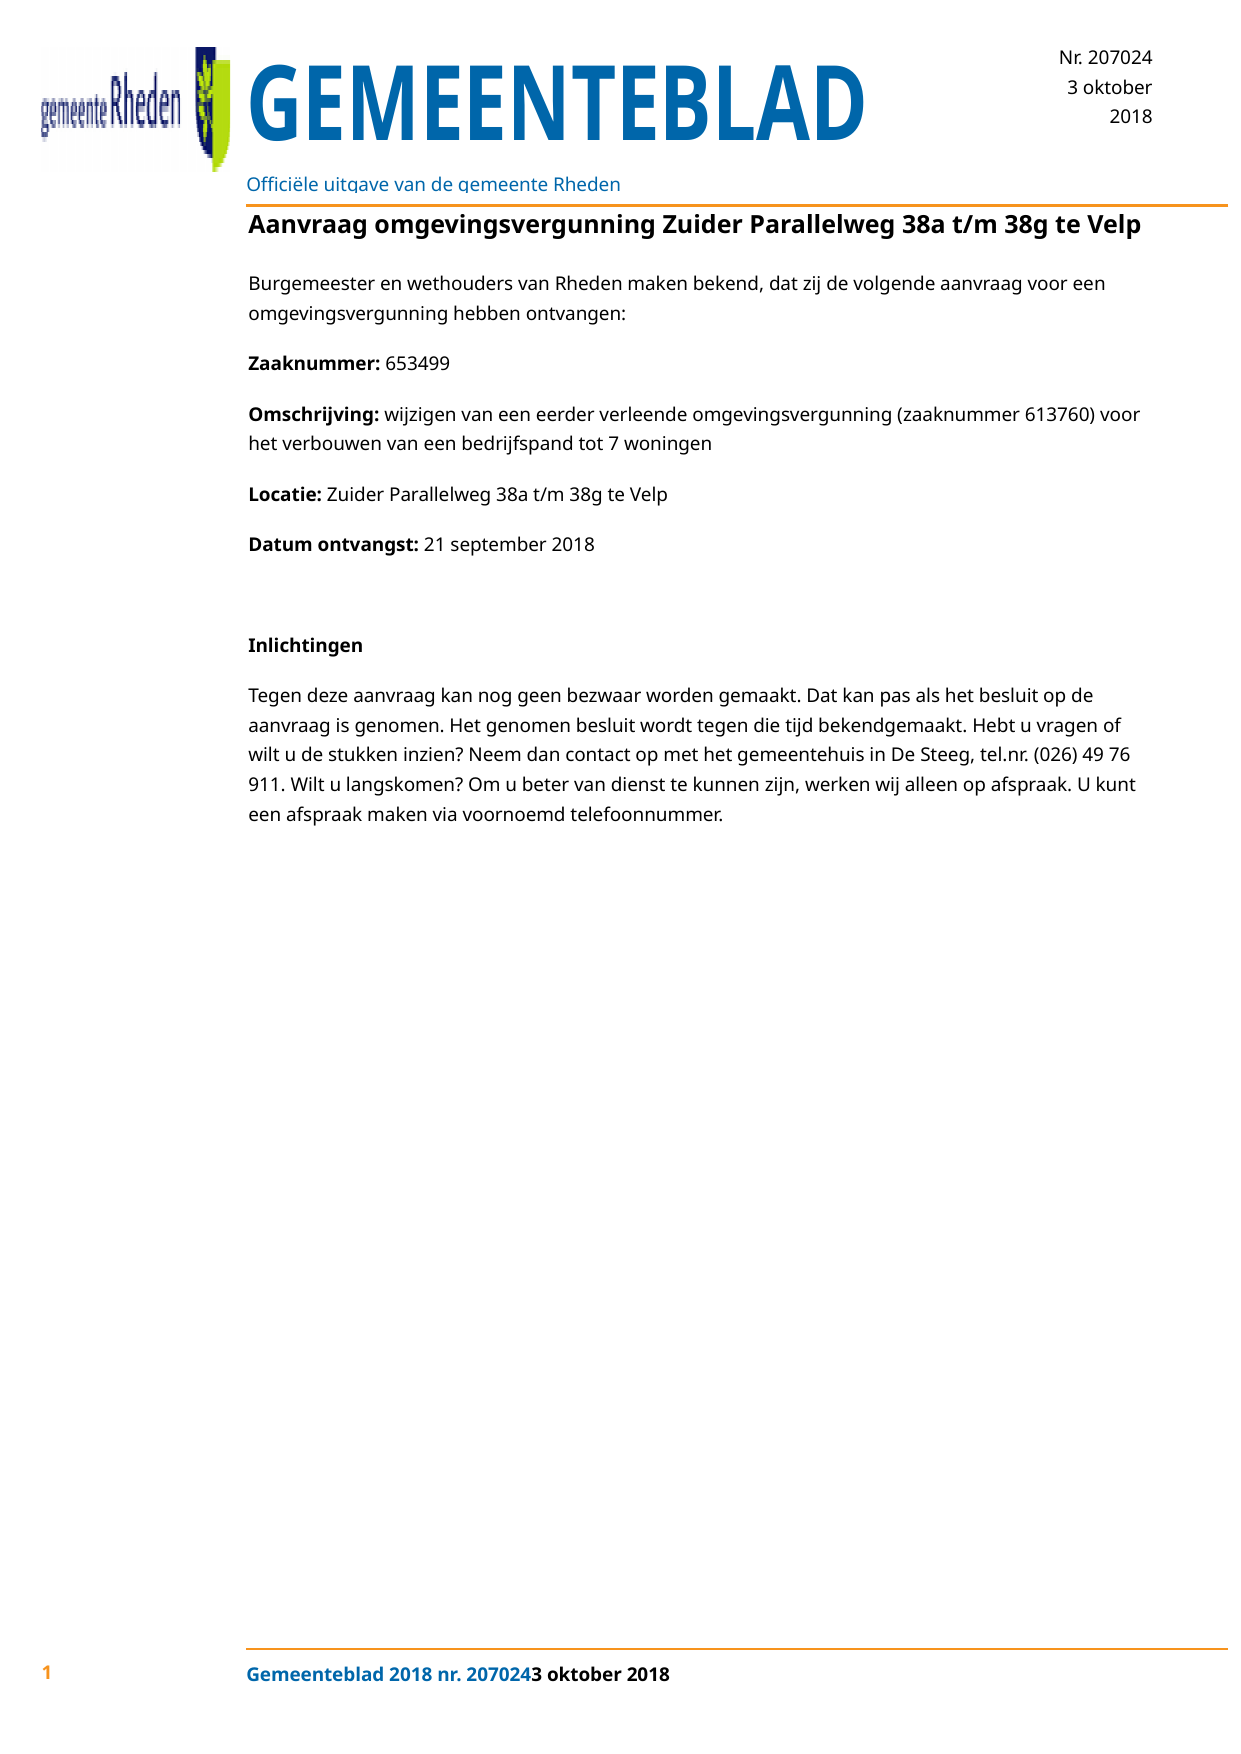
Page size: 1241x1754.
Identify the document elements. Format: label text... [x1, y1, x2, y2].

text Inlichtingen [248, 632, 1152, 658]
text Zaaknummer: 653499 [248, 350, 1152, 376]
text Aanvraag omgevingsvergunning Zuider Parallelweg 38a t/m 38g te Velp [248, 207, 1152, 241]
text Tegen deze aanvraag kan nog geen bezwaar worden gemaakt. Dat kan pas als het besluit op de aanvraag is genomen. Het genomen besluit wordt tegen die tijd bekendgemaakt. Hebt u vragen of wilt u de stukken inzien? Neem dan contact op met het gemeentehuis in De Steeg, tel.nr. (026) 49 76 911. Wilt u langskomen? Om u beter van dienst te kunnen zijn, werken wij alleen op afspraak. U kunt een afspraak maken via voornoemd telefoonnummer. [248, 682, 1152, 826]
text Datum ontvangst: 21 september 2018 [248, 531, 1152, 557]
text Omschrijving: wijzigen van een eerder verleende omgevingsvergunning (zaaknummer 613760) voor het verbouwen van een bedrijfspand tot 7 woningen [248, 401, 1152, 456]
text Burgemeester en wethouders van Rheden maken bekend, dat zij de volgende aanvraag voor een omgevingsvergunning hebben ontvangen: [248, 270, 1152, 326]
picture [41, 47, 231, 172]
text Locatie: Zuider Parallelweg 38a t/m 38g te Velp [248, 481, 1152, 506]
